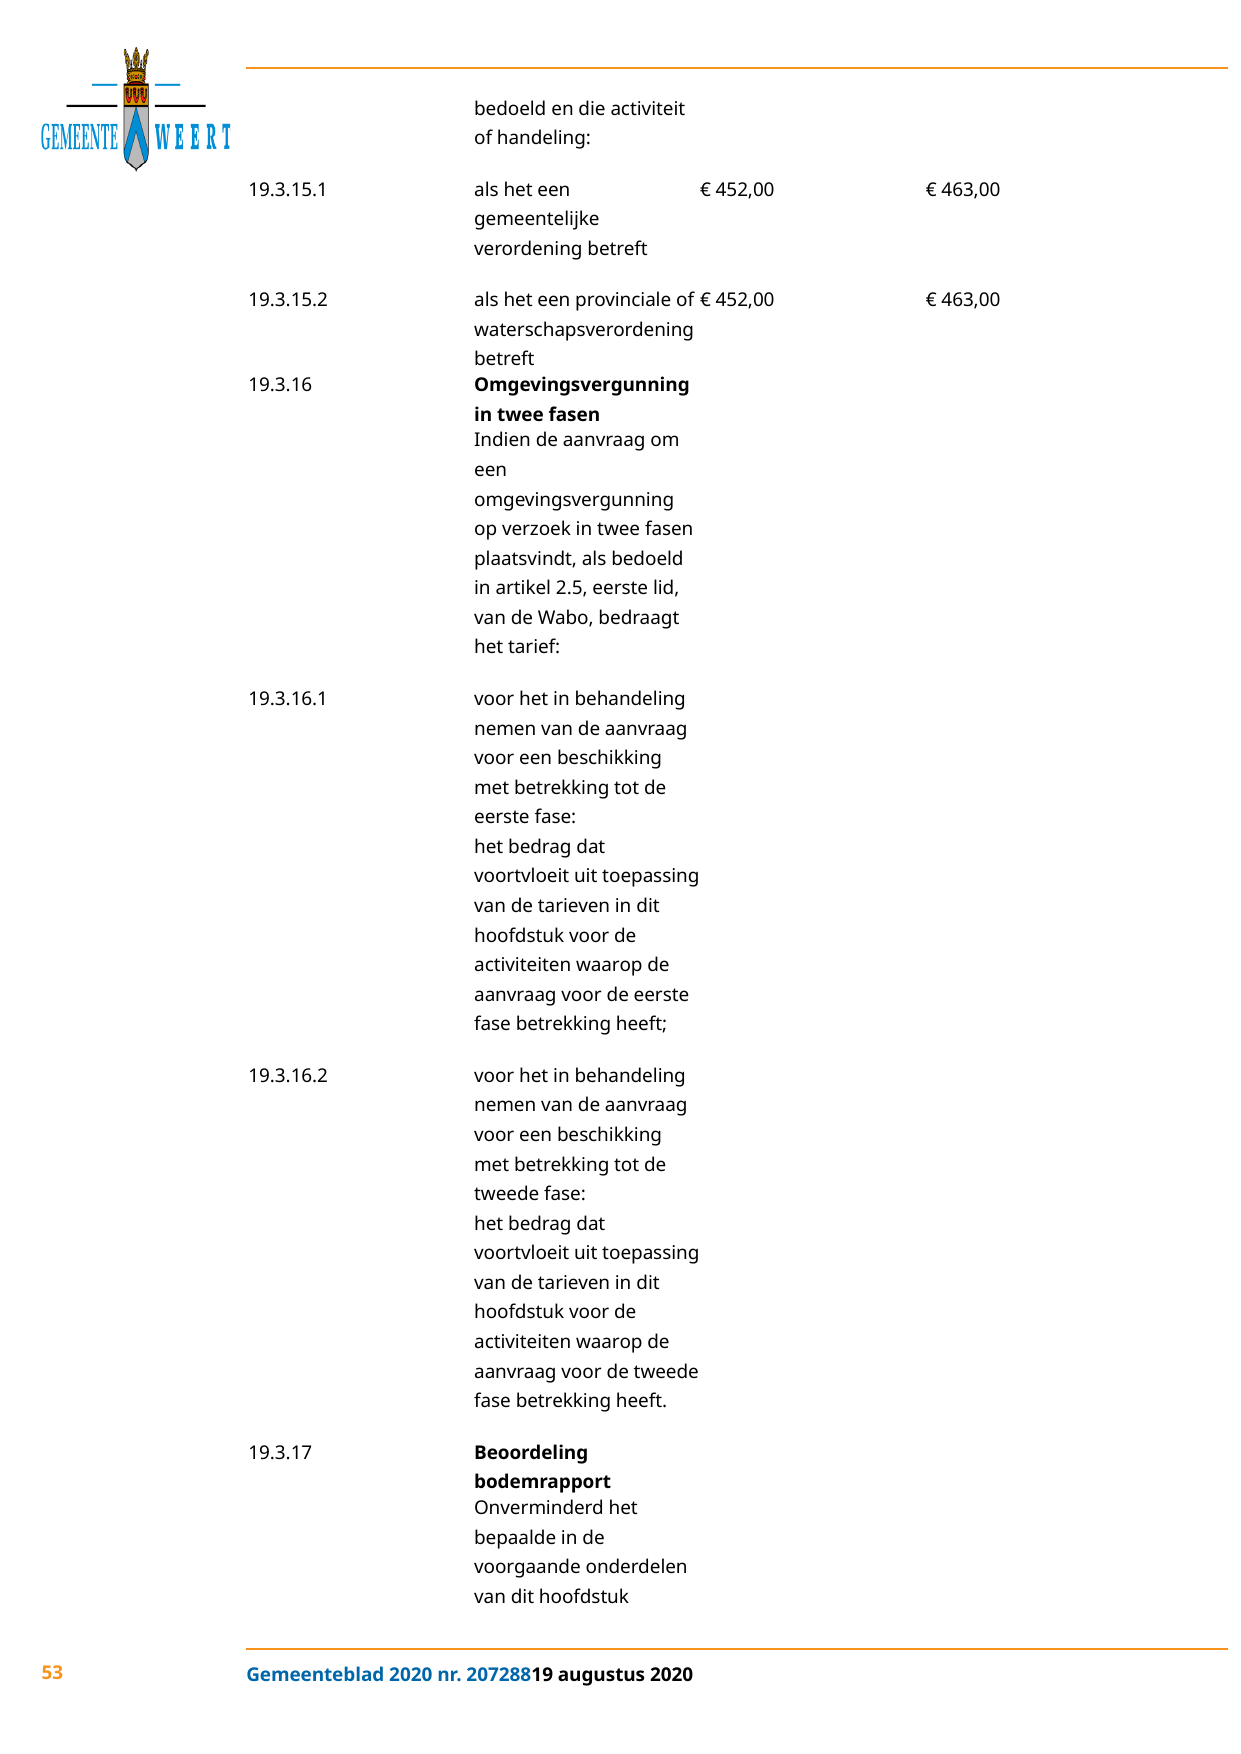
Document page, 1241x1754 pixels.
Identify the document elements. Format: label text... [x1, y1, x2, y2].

table_cell [700, 150, 926, 176]
table_cell € 452,00 [700, 176, 926, 261]
table_cell [474, 150, 700, 176]
table_cell € 452,00 [700, 286, 926, 371]
table_cell als het een gemeentelijke verordening betreft [474, 176, 700, 261]
table_cell [926, 1439, 1152, 1494]
table_cell voor het in behandeling nemen van de aanvraag voor een beschikking met betrekking tot de eerste fase: het bedrag dat voortvloeit uit toepassing van de tarieven in dit hoofdstuk voor de activiteiten waarop de aanvraag voor de eerste fase betrekking heeft; [474, 685, 700, 1036]
table_cell 19.3.16.1 [248, 685, 474, 1036]
table_cell voor het in behandeling nemen van de aanvraag voor een beschikking met betrekking tot de tweede fase: het bedrag dat voortvloeit uit toepassing van de tarieven in dit hoofdstuk voor de activiteiten waarop de aanvraag voor de tweede fase betrekking heeft. [474, 1062, 700, 1413]
table_cell Omgevingsvergunning in twee fasen [474, 371, 700, 427]
table_cell [474, 1413, 700, 1439]
table_cell [926, 685, 1152, 1036]
table_cell [700, 660, 926, 685]
table_cell [248, 1036, 474, 1062]
table_cell Indien de aanvraag om een omgevingsvergunning op verzoek in twee fasen plaatsvindt, als bedoeld in artikel 2.5, eerste lid, van de Wabo, bedraagt het tarief: [474, 427, 700, 659]
table_cell € 463,00 [926, 286, 1152, 371]
table_cell [474, 660, 700, 685]
table_cell [248, 1413, 474, 1439]
table_cell [926, 1494, 1152, 1609]
table_cell 19.3.16.2 [248, 1062, 474, 1413]
table_cell als het een provinciale of waterschapsverordening betreft [474, 286, 700, 371]
table_cell [474, 1036, 700, 1062]
table_cell [926, 660, 1152, 685]
table_cell [700, 371, 926, 427]
picture [41, 47, 231, 172]
table_cell [700, 1494, 926, 1609]
table_cell [248, 1494, 474, 1609]
table_cell [248, 427, 474, 659]
table_cell [700, 427, 926, 659]
table_cell [248, 150, 474, 176]
table_cell bedoeld en die activiteit of handeling: [474, 95, 700, 150]
table_cell [248, 95, 474, 150]
table_cell Beoordeling bodemrapport [474, 1439, 700, 1494]
table_cell 19.3.17 [248, 1439, 474, 1494]
table_cell [926, 95, 1152, 150]
table_cell [700, 261, 926, 286]
table_cell [700, 685, 926, 1036]
table_cell [926, 261, 1152, 286]
table_cell [248, 660, 474, 685]
table_cell [700, 95, 926, 150]
table_cell [926, 1062, 1152, 1413]
table_cell [926, 1413, 1152, 1439]
table_cell € 463,00 [926, 176, 1152, 261]
table_cell [700, 1413, 926, 1439]
table_cell [700, 1439, 926, 1494]
table_cell [926, 427, 1152, 659]
table_cell [474, 261, 700, 286]
table_cell 19.3.15.2 [248, 286, 474, 371]
table_cell [700, 1036, 926, 1062]
table_cell 19.3.15.1 [248, 176, 474, 261]
table_cell [248, 261, 474, 286]
table_cell [700, 1062, 926, 1413]
table_cell [926, 371, 1152, 427]
table_cell Onverminderd het bepaalde in de voorgaande onderdelen van dit hoofdstuk [474, 1494, 700, 1609]
table_cell 19.3.16 [248, 371, 474, 427]
table_cell [926, 150, 1152, 176]
table_cell [926, 1036, 1152, 1062]
